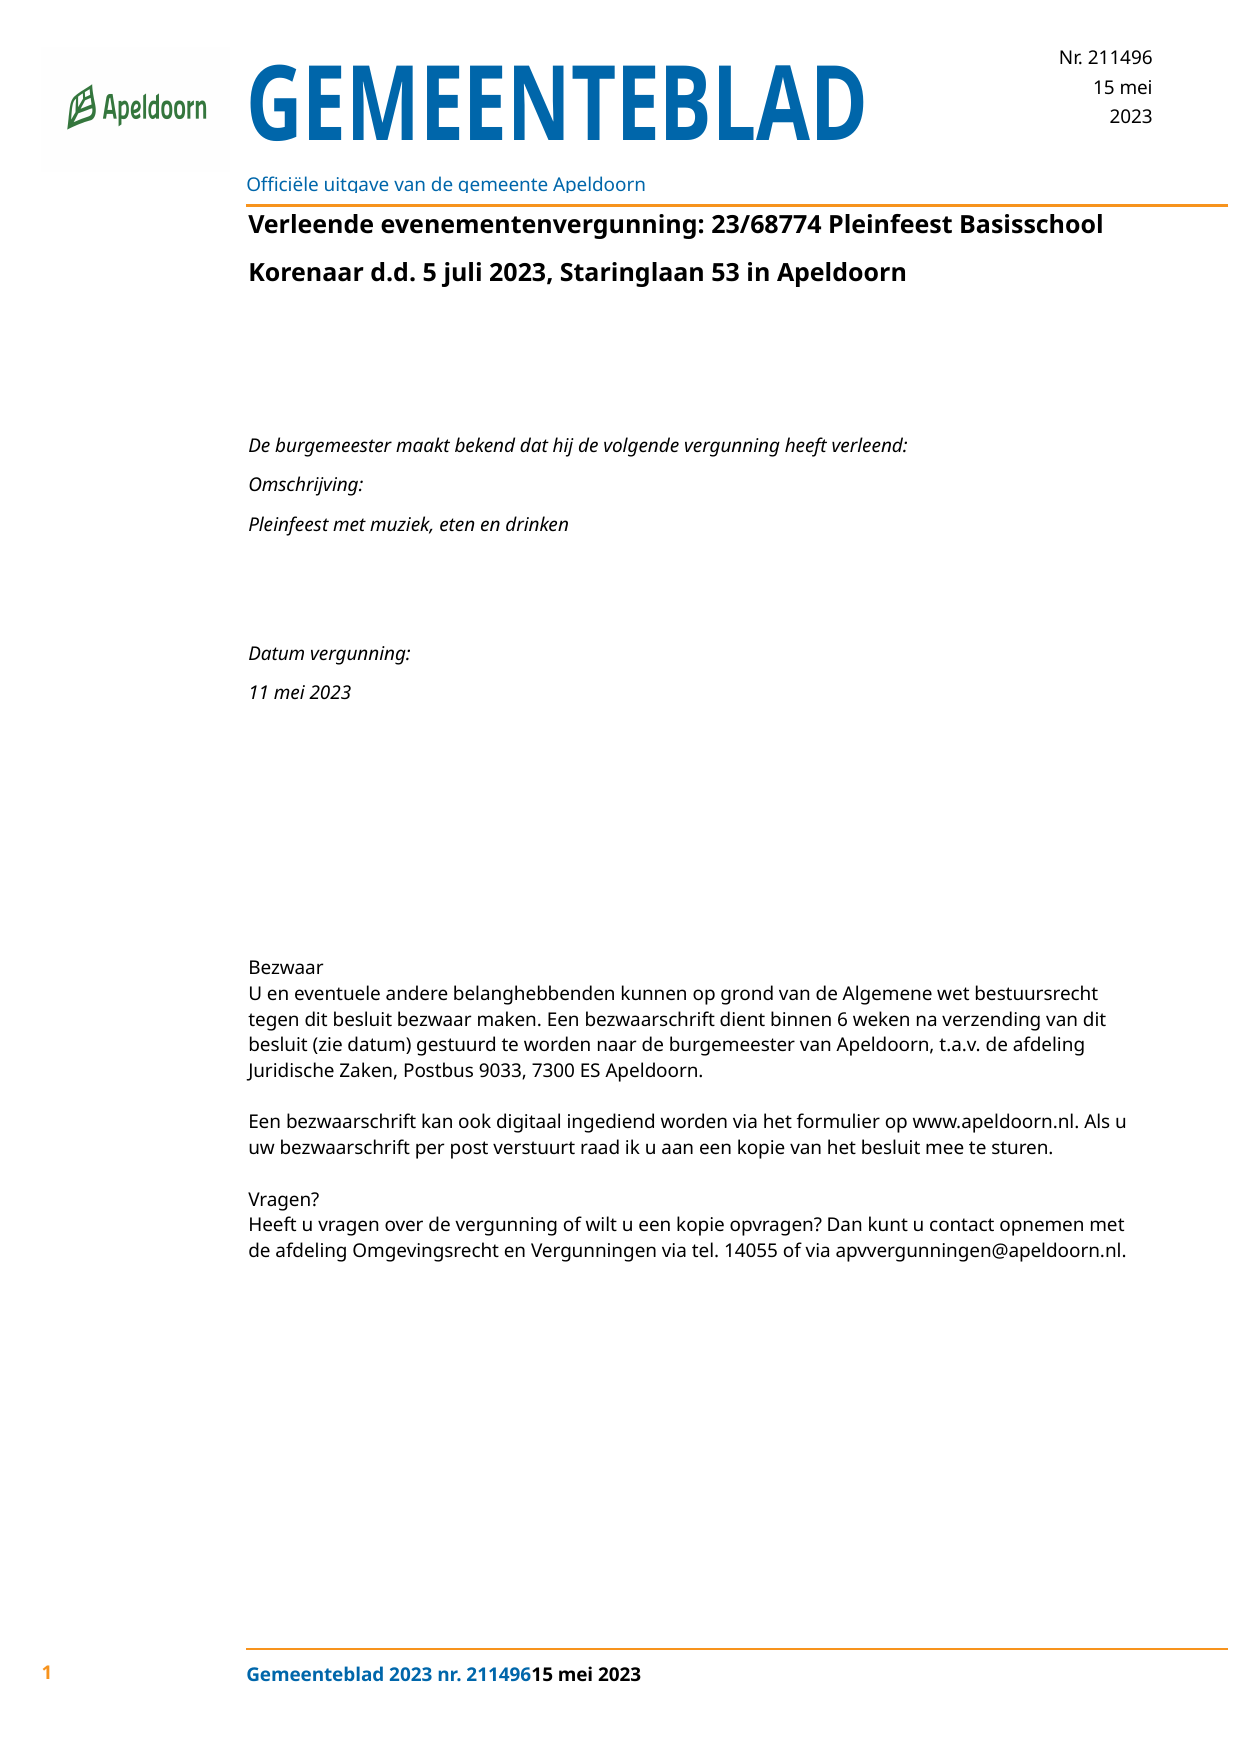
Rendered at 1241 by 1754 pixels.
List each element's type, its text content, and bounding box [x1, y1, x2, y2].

text De burgemeester maakt bekend dat hij de volgende vergunning heeft verleend: [248, 432, 1152, 458]
text U en eventuele andere belanghebbenden kunnen op grond van de Algemene wet bestuursrecht tegen dit besluit bezwaar maken. Een bezwaarschrift dient binnen 6 weken na verzending van dit besluit (zie datum) gestuurd te worden naar de burgemeester van Apeldoorn, t.a.v. de afdeling Juridische Zaken, Postbus 9033, 7300 ES Apeldoorn. [248, 980, 1152, 1083]
text Datum vergunning: [248, 640, 1152, 666]
text Een bezwaarschrift kan ook digitaal ingediend worden via het formulier op www.apeldoorn.nl. Als u uw bezwaarschrift per post verstuurt raad ik u aan een kopie van het besluit mee te sturen. [248, 1109, 1152, 1160]
text Verleende evenementenvergunning: 23/68774 Pleinfeest Basisschool Korenaar d.d. 5 juli 2023, Staringlaan 53 in Apeldoorn [248, 207, 1152, 288]
text Vragen? [248, 1186, 1152, 1212]
text Heeft u vragen over de vergunning of wilt u een kopie opvragen? Dan kunt u contact opnemen met de afdeling Omgevingsrecht en Vergunningen via tel. 14055 of via apvvergunningen@apeldoorn.nl. [248, 1212, 1152, 1263]
picture [41, 47, 231, 172]
text 11 mei 2023 [248, 679, 1152, 705]
text Pleinfeest met muziek, eten en drinken [248, 511, 1152, 537]
text Bezwaar [248, 954, 1152, 980]
text Omschrijving: [248, 472, 1152, 497]
